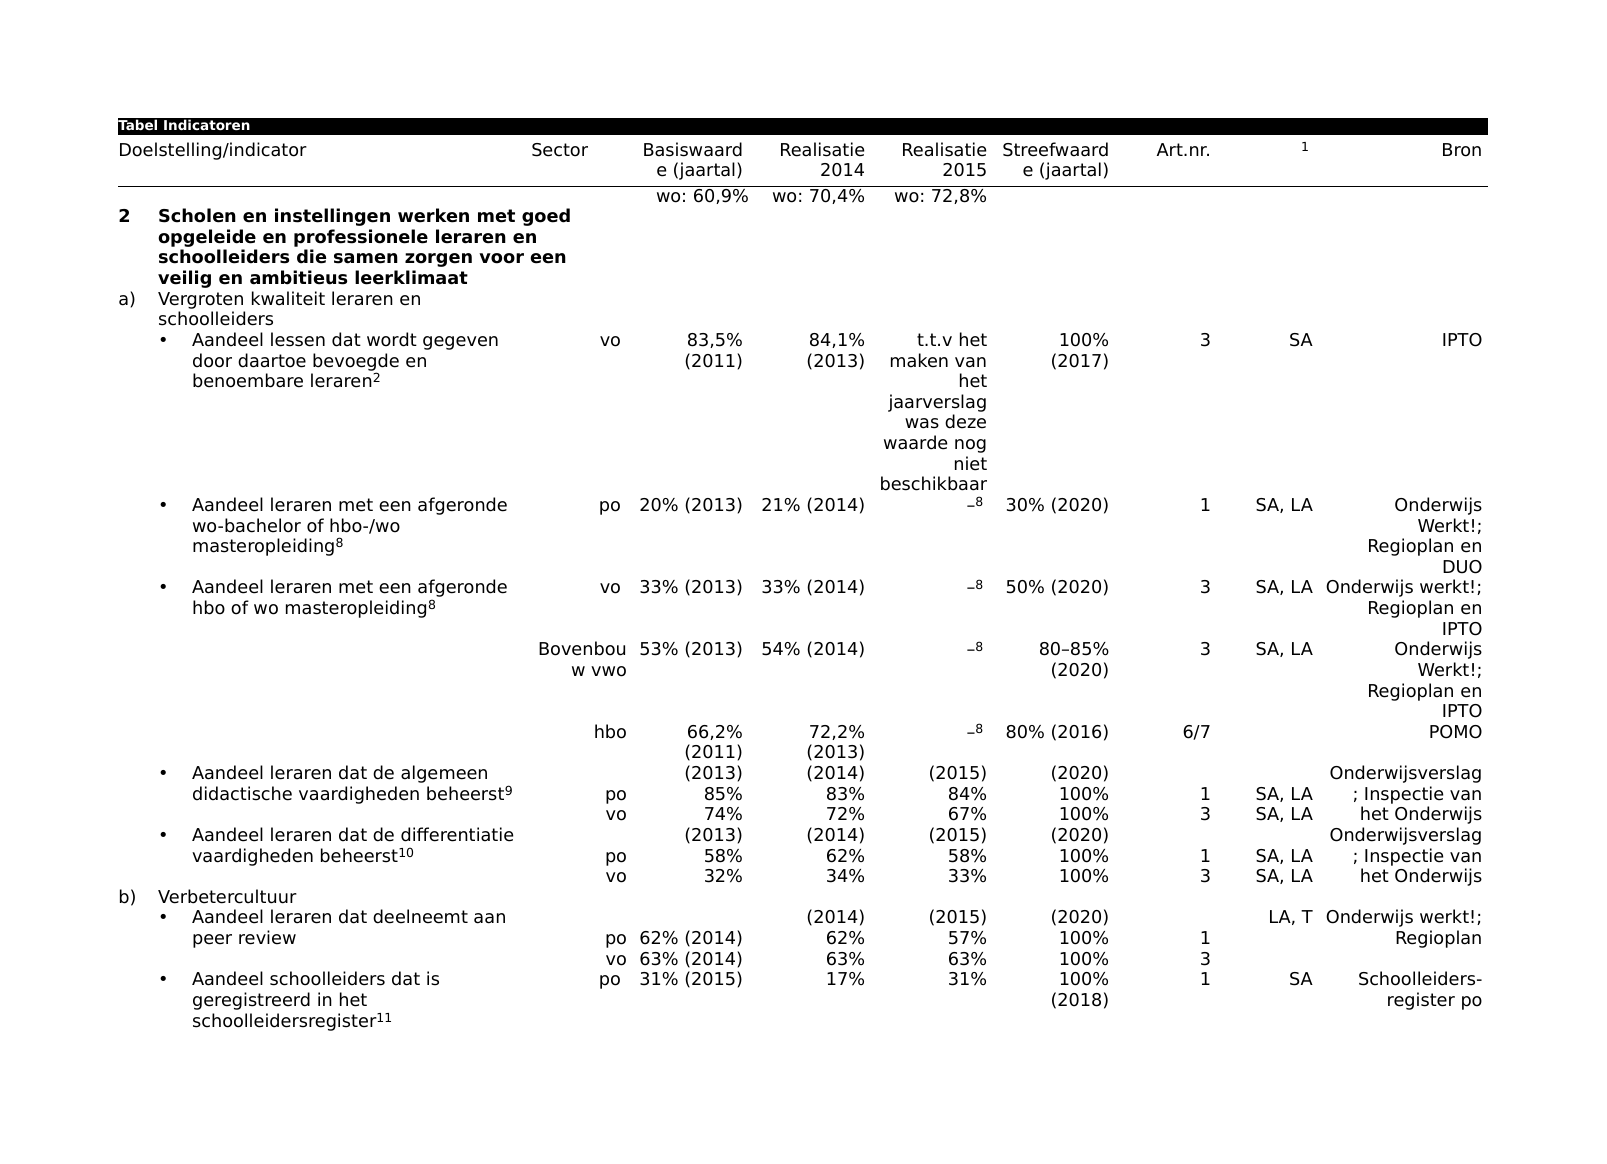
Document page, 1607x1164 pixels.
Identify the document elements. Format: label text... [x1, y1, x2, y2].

table_cell SA, LA [1217, 495, 1318, 577]
table_cell 100% (2017) [993, 330, 1115, 495]
table_cell [118, 763, 152, 825]
table_cell IPTO [1319, 330, 1488, 495]
table_cell (2014) [749, 908, 871, 928]
table_cell 100% [993, 784, 1115, 804]
table_cell 31% [871, 969, 993, 1031]
table_cell Doelstelling/indicator [118, 135, 525, 186]
table_cell vo [525, 866, 627, 887]
table_cell [1217, 289, 1318, 330]
table_cell po [525, 969, 627, 1031]
table_cell [525, 187, 627, 206]
table_cell [1115, 289, 1217, 330]
table_cell 1 [1115, 846, 1217, 866]
table_cell –8 [871, 578, 993, 639]
table_cell wo: 60,9% [627, 187, 749, 206]
table_cell 66,2% (2011) [627, 722, 749, 763]
table_cell 2 [118, 206, 152, 289]
table_cell po [525, 495, 627, 577]
table_cell 33% (2013) [627, 578, 749, 639]
table_cell 74% [627, 804, 749, 825]
table_cell 3 [1115, 578, 1217, 639]
table_cell [1319, 206, 1488, 289]
table_cell Aandeel leraren dat deelneemt aan peer review [186, 908, 525, 969]
table_cell 1 [1115, 928, 1217, 949]
table_cell [152, 187, 186, 206]
table_cell 30% (2020) [993, 495, 1115, 577]
table_cell • [152, 330, 186, 495]
table_cell 72% [749, 804, 871, 825]
table_cell 58% [627, 846, 749, 866]
table_cell (2015) [871, 908, 993, 928]
table_cell [1217, 825, 1318, 846]
table_cell SA, LA [1217, 804, 1318, 825]
table_cell Realisatie 2014 [749, 135, 871, 186]
table_cell (2013) [627, 825, 749, 846]
table_cell 100% [993, 804, 1115, 825]
table_cell [993, 289, 1115, 330]
table_cell 53% (2013) [627, 639, 749, 722]
table_cell 33% (2014) [749, 578, 871, 639]
table_cell Basiswaarde (jaartal) [627, 135, 749, 186]
table_cell 1 [1115, 969, 1217, 1031]
table_cell 83,5% (2011) [627, 330, 749, 495]
table_cell 1 [1115, 784, 1217, 804]
table_cell SA, LA [1217, 639, 1318, 722]
table_cell 100% [993, 846, 1115, 866]
table_cell Aandeel schoolleiders dat is geregistreerd in het schoolleidersregister11 [186, 969, 525, 1031]
table_cell 63% [871, 949, 993, 969]
table_cell POMO [1319, 722, 1488, 763]
table_cell 63% [749, 949, 871, 969]
table_cell [118, 330, 152, 495]
table_cell 62% [749, 846, 871, 866]
table_cell –8 [871, 722, 993, 763]
table_cell 80–85% (2020) [993, 639, 1115, 722]
table_cell po [525, 784, 627, 804]
table_cell (2014) [749, 825, 871, 846]
table_cell • [152, 908, 186, 969]
table_cell 58% [871, 846, 993, 866]
table_cell 100% [993, 928, 1115, 949]
table_cell [993, 206, 1115, 289]
table_cell • [152, 578, 186, 763]
table_cell 21% (2014) [749, 495, 871, 577]
table_cell [627, 289, 749, 330]
table_cell [186, 187, 525, 206]
table_cell 83% [749, 784, 871, 804]
table_cell (2020) [993, 763, 1115, 784]
table_cell [1115, 908, 1217, 928]
table_cell Onderwijsverslag; Inspectie van het Onderwijs [1319, 763, 1488, 825]
table_cell vo [525, 949, 627, 969]
table_cell [1319, 289, 1488, 330]
table_cell hbo [525, 722, 627, 763]
table_cell Aandeel leraren dat de algemeen didactische vaardigheden beheerst9 [186, 763, 525, 825]
table_cell [749, 289, 871, 330]
table_cell [1115, 763, 1217, 784]
table_cell SA [1217, 330, 1318, 495]
table_cell Onderwijsverslag; Inspectie van het Onderwijs [1319, 825, 1488, 887]
table_cell vo [525, 578, 627, 639]
table_cell [525, 887, 627, 907]
table_cell Onderwijs werkt!; Regioplan [1319, 908, 1488, 969]
table_cell Aandeel leraren dat de differentiatie vaardigheden beheerst10 [186, 825, 525, 887]
table_cell wo: 70,4% [749, 187, 871, 206]
table_cell 33% [871, 866, 993, 887]
table_cell po [525, 928, 627, 949]
table_cell 63% (2014) [627, 949, 749, 969]
table_cell –8 [871, 495, 993, 577]
table_cell [1319, 887, 1488, 907]
table_cell [627, 908, 749, 928]
table_cell (2015) [871, 763, 993, 784]
table_cell [118, 578, 152, 763]
table_cell [1319, 187, 1488, 206]
table_cell 31% (2015) [627, 969, 749, 1031]
table_cell 54% (2014) [749, 639, 871, 722]
table_cell Streefwaarde (jaartal) [993, 135, 1115, 186]
table_cell Bron [1319, 135, 1488, 186]
table_cell [993, 187, 1115, 206]
table_cell po [525, 846, 627, 866]
table_cell 72,2% (2013) [749, 722, 871, 763]
table_cell [525, 908, 627, 928]
table_cell wo: 72,8% [871, 187, 993, 206]
table_cell • [152, 969, 186, 1031]
table_cell t.t.v het maken van het jaarverslag was deze waarde nog niet beschikbaar [871, 330, 993, 495]
table_cell [1217, 763, 1318, 784]
table_cell 84% [871, 784, 993, 804]
table_cell 3 [1115, 330, 1217, 495]
table_cell [525, 763, 627, 784]
table_cell 3 [1115, 639, 1217, 722]
table_cell SA, LA [1217, 578, 1318, 639]
table_cell [1115, 887, 1217, 907]
table_cell Aandeel lessen dat wordt gegeven door daartoe bevoegde en benoembare leraren2 [186, 330, 525, 495]
table_cell 62% (2014) [627, 928, 749, 949]
table_cell vo [525, 804, 627, 825]
table_cell [525, 825, 627, 846]
table_cell • [152, 825, 186, 887]
table_cell –8 [871, 639, 993, 722]
table_cell [118, 495, 152, 577]
table_cell SA [1217, 969, 1318, 1031]
table_cell 3 [1115, 866, 1217, 887]
table_cell (2013) [627, 763, 749, 784]
table_cell Scholen en instellingen werken met goed opgeleide en professionele leraren en schoolleiders die samen zorgen voor een veilig en ambitieus leerklimaat [152, 206, 627, 289]
table_cell Realisatie 2015 [871, 135, 993, 186]
table_cell [1217, 887, 1318, 907]
table_cell Art.nr. [1115, 135, 1217, 186]
table_cell 100% (2018) [993, 969, 1115, 1031]
table_cell 62% [749, 928, 871, 949]
table_cell b) [118, 887, 152, 907]
table_cell (2020) [993, 908, 1115, 928]
table_cell • [152, 495, 186, 577]
table_cell Aandeel leraren met een afgeronde wo-bachelor of hbo-/wo masteropleiding8 [186, 495, 525, 577]
table_cell [871, 206, 993, 289]
table_cell [525, 289, 627, 330]
table_cell Aandeel leraren met een afgeronde hbo of wo masteropleiding8 [186, 578, 525, 763]
table_cell [749, 887, 871, 907]
table_cell Onderwijs Werkt!; Regioplan en IPTO [1319, 639, 1488, 722]
table_cell 50% (2020) [993, 578, 1115, 639]
table_cell Schoolleiders-register po [1319, 969, 1488, 1031]
table_cell • [152, 763, 186, 825]
table_cell 17% [749, 969, 871, 1031]
table_cell 57% [871, 928, 993, 949]
table_cell [1115, 206, 1217, 289]
table_cell LA, T [1217, 908, 1318, 969]
table_cell Verbetercultuur [152, 887, 525, 907]
table_cell (2014) [749, 763, 871, 784]
table_cell [627, 887, 749, 907]
table_cell Onderwijs Werkt!; Regioplan en DUO [1319, 495, 1488, 577]
table_cell 85% [627, 784, 749, 804]
table_cell 34% [749, 866, 871, 887]
table_cell [118, 187, 152, 206]
table_cell [1217, 206, 1318, 289]
table_cell [118, 908, 152, 969]
table_cell 3 [1115, 804, 1217, 825]
table_cell vo [525, 330, 627, 495]
table_cell [749, 206, 871, 289]
table_cell [627, 206, 749, 289]
table_cell [1115, 825, 1217, 846]
table_cell [993, 887, 1115, 907]
table_cell Vergroten kwaliteit leraren en schoolleiders [152, 289, 525, 330]
table_cell Onderwijs werkt!; Regioplan en IPTO [1319, 578, 1488, 639]
table_cell (2020) [993, 825, 1115, 846]
table_cell 20% (2013) [627, 495, 749, 577]
table_cell 100% [993, 949, 1115, 969]
table_cell [1217, 722, 1318, 763]
table_cell 6/7 [1115, 722, 1217, 763]
table_cell Bovenbouw vwo [525, 639, 627, 722]
table_cell [118, 969, 152, 1031]
table_cell 67% [871, 804, 993, 825]
table_cell [871, 289, 993, 330]
table_cell SA, LA [1217, 846, 1318, 866]
table_header Tabel Indicatoren [118, 118, 1488, 134]
table_cell 1 [1115, 495, 1217, 577]
table_cell a) [118, 289, 152, 330]
table_cell 3 [1115, 949, 1217, 969]
table_cell [1217, 187, 1318, 206]
table_cell [1115, 187, 1217, 206]
table_cell 1 [1217, 135, 1318, 186]
table_cell 100% [993, 866, 1115, 887]
table_cell [871, 887, 993, 907]
table_cell 84,1% (2013) [749, 330, 871, 495]
table_cell [118, 825, 152, 887]
table_cell SA, LA [1217, 866, 1318, 887]
table_cell Sector [525, 135, 627, 186]
table_cell 80% (2016) [993, 722, 1115, 763]
table_cell (2015) [871, 825, 993, 846]
table_cell 32% [627, 866, 749, 887]
table_cell SA, LA [1217, 784, 1318, 804]
